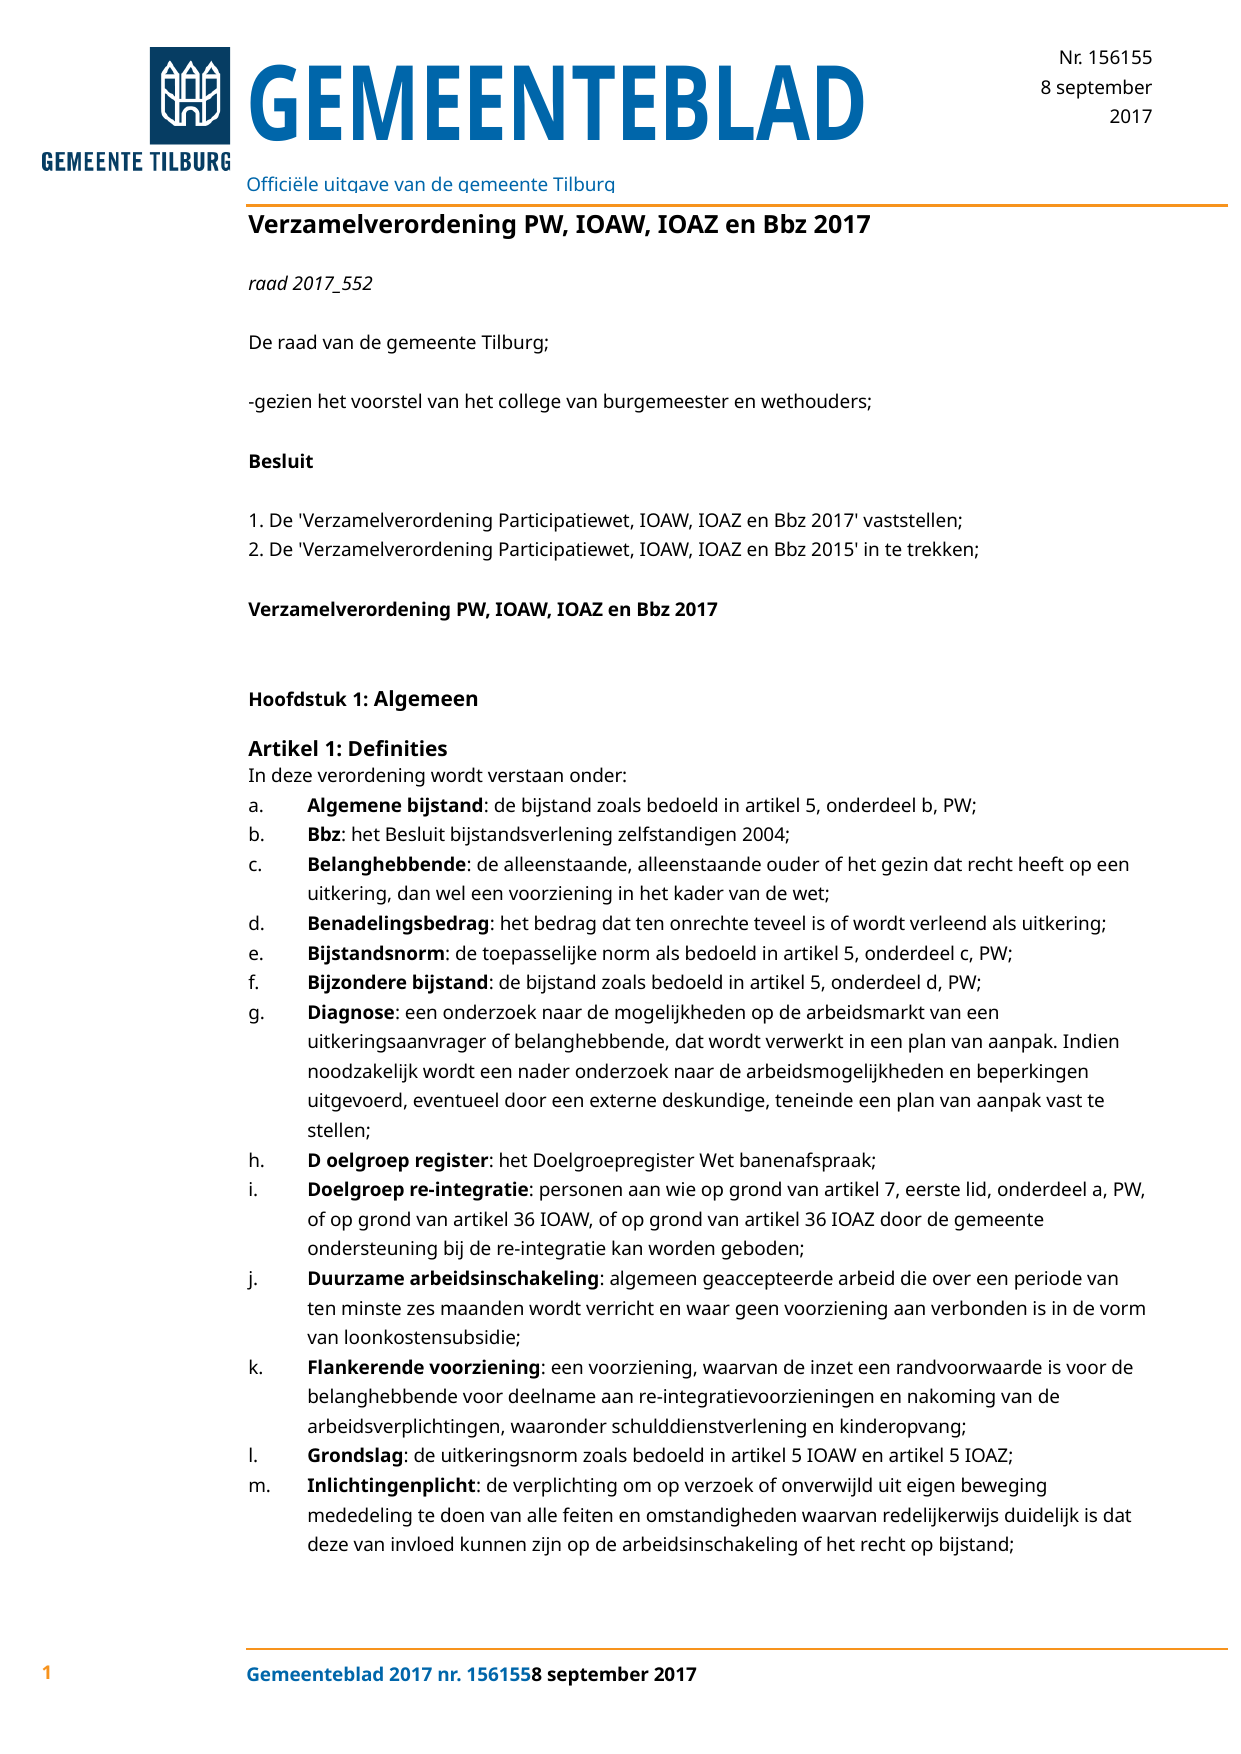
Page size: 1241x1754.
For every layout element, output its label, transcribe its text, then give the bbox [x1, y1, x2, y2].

text 1. De 'Verzamelverordening Participatiewet, IOAW, IOAZ en Bbz 2017' vaststellen; [248, 507, 1152, 533]
list Duurzame arbeidsinschakeling: algemeen geaccepteerde arbeid die over een periode van ten minste zes maanden wordt verricht en waar geen voorziening aan verbonden is in de vorm van loonkostensubsidie; [248, 1265, 1152, 1350]
list Diagnose: een onderzoek naar de mogelijkheden op de arbeidsmarkt van een uitkeringsaanvrager of belanghebbende, dat wordt verwerkt in een plan van aanpak. Indien noodzakelijk wordt een nader onderzoek naar de arbeidsmogelijkheden en beperkingen uitgevoerd, eventueel door een externe deskundige, teneinde een plan van aanpak vast te stellen; [248, 999, 1152, 1143]
text Verzamelverordening PW, IOAW, IOAZ en Bbz 2017 [248, 207, 1152, 241]
list Flankerende voorziening: een voorziening, waarvan de inzet een randvoorwaarde is voor de belanghebbende voor deelname aan re-integratievoorzieningen en nakoming van de arbeidsverplichtingen, waaronder schulddienstverlening en kinderopvang; [248, 1354, 1152, 1439]
list Bijzondere bijstand: de bijstand zoals bedoeld in artikel 5, onderdeel d, PW; [248, 969, 1152, 995]
text Besluit [248, 448, 1152, 473]
text De raad van de gemeente Tilburg; [248, 329, 1152, 355]
text 2. De 'Verzamelverordening Participatiewet, IOAW, IOAZ en Bbz 2015' in te trekken; [248, 537, 1152, 562]
text raad 2017_552 [248, 270, 1152, 296]
list Algemene bijstand: de bijstand zoals bedoeld in artikel 5, onderdeel b, PW; [248, 792, 1152, 817]
text Verzamelverordening PW, IOAW, IOAZ en Bbz 2017 [248, 596, 1152, 621]
text -gezien het voorstel van het college van burgemeester en wethouders; [248, 389, 1152, 414]
text Hoofdstuk 1: Algemeen [248, 684, 1152, 713]
list Doelgroep re-integratie: personen aan wie op grond van artikel 7, eerste lid, onderdeel a, PW, of op grond van artikel 36 IOAW, of op grond van artikel 36 IOAZ door de gemeente ondersteuning bij de re-integratie kan worden geboden; [248, 1176, 1152, 1261]
text Artikel 1: Definities [248, 734, 1152, 762]
text In deze verordening wordt verstaan onder: [248, 762, 1152, 788]
picture [41, 47, 231, 172]
list Benadelingsbedrag: het bedrag dat ten onrechte teveel is of wordt verleend als uitkering; [248, 910, 1152, 936]
list Bbz: het Besluit bijstandsverlening zelfstandigen 2004; [248, 821, 1152, 847]
list Bijstandsnorm: de toepasselijke norm als bedoeld in artikel 5, onderdeel c, PW; [248, 940, 1152, 965]
list Grondslag: de uitkeringsnorm zoals bedoeld in artikel 5 IOAW en artikel 5 IOAZ; [248, 1443, 1152, 1468]
list Belanghebbende: de alleenstaande, alleenstaande ouder of het gezin dat recht heeft op een uitkering, dan wel een voorziening in het kader van de wet; [248, 851, 1152, 906]
list D oelgroep register: het Doelgroepregister Wet banenafspraak; [248, 1147, 1152, 1172]
list Inlichtingenplicht: de verplichting om op verzoek of onverwijld uit eigen beweging mededeling te doen van alle feiten en omstandigheden waarvan redelijkerwijs duidelijk is dat deze van invloed kunnen zijn op de arbeidsinschakeling of het recht op bijstand; [248, 1472, 1152, 1557]
